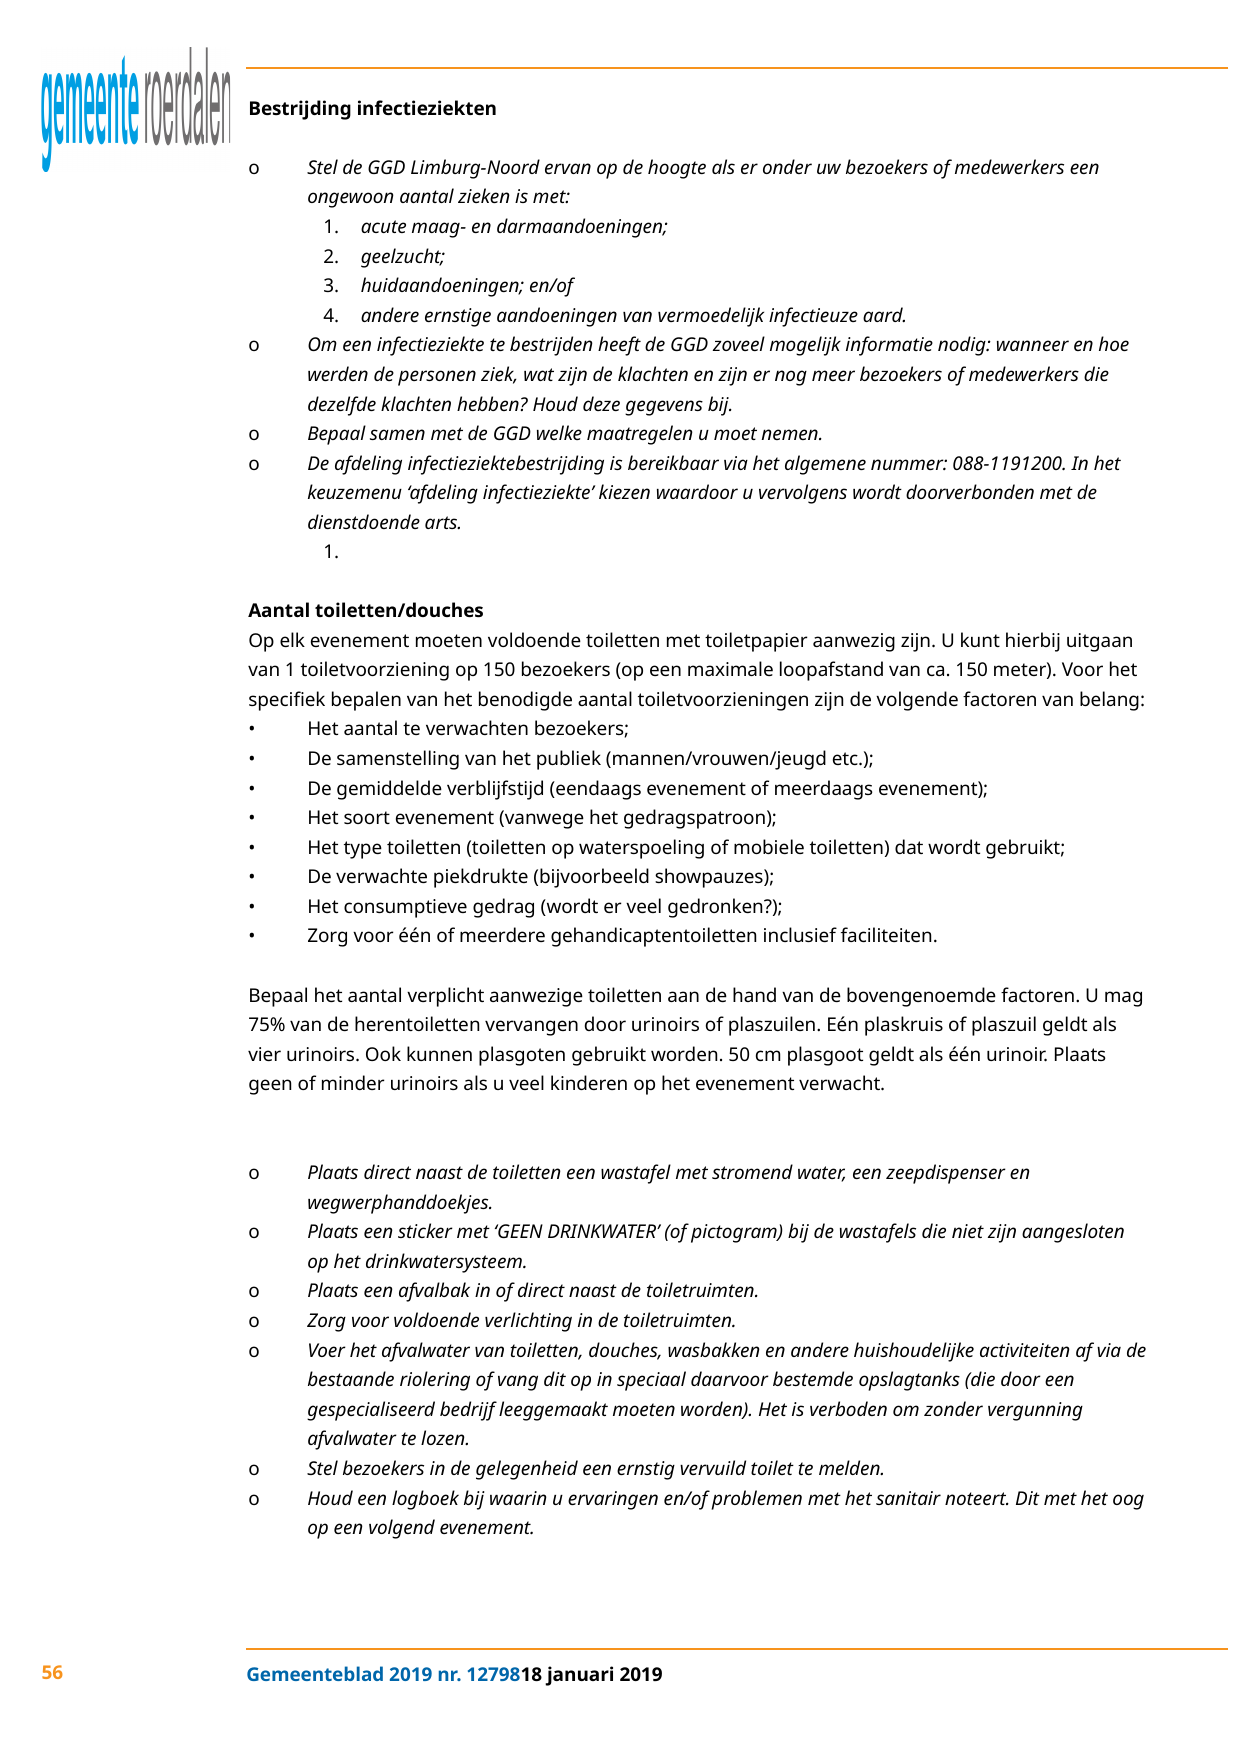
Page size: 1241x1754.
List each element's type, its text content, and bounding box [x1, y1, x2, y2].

list Het consumptieve gedrag (wordt er veel gedronken?); [248, 893, 1152, 919]
picture [41, 134, 48, 172]
text Op elk evenement moeten voldoende toiletten met toiletpapier aanwezig zijn. U kunt hierbij uitgaan van 1 toiletvoorziening op 150 bezoekers (op een maximale loopafstand van ca. 150 meter). Voor het specifiek bepalen van het benodigde aantal toiletvoorzieningen zijn de volgende factoren van belang: [248, 627, 1152, 712]
list Het soort evenement (vanwege het gedragspatroon); [248, 804, 1152, 830]
text Bestrijding infectieziekten [248, 95, 1152, 121]
picture [41, 47, 231, 172]
table_header Plaats direct naast de toiletten een wastafel met stromend water, een zeepdispenser en wegwerphanddoekjes. Plaats een sticker met ‘GEEN DRINKWATER’ (of pictogram) bij de wastafels die niet zijn aangesloten op het drinkwatersysteem. Plaats een afvalbak in of direct naast de toiletruimten. Zorg voor voldoende verlichting in de toiletruimten. Voer het afvalwater van toiletten, douches, wasbakken en andere huishoudelijke activiteiten af via de bestaande riolering of vang dit op in speciaal daarvoor bestemde opslagtanks (die door een gespecialiseerd bedrijf leeggemaakt moeten worden). Het is verboden om zonder vergunning afvalwater te lozen. Stel bezoekers in de gelegenheid een ernstig vervuild toilet te melden. Houd een logboek bij waarin u ervaringen en/of problemen met het sanitair noteert. Dit met het oog op een volgend evenement. [248, 1130, 1152, 1570]
list Zorg voor één of meerdere gehandicaptentoiletten inclusief faciliteiten. [248, 923, 1152, 948]
list De gemiddelde verblijfstijd (eendaags evenement of meerdaags evenement); [248, 775, 1152, 800]
list Het type toiletten (toiletten op waterspoeling of mobiele toiletten) dat wordt gebruikt; [248, 834, 1152, 859]
table_header Stel de GGD Limburg-Noord ervan op de hoogte als er onder uw bezoekers of medewerkers een ongewoon aantal zieken is met: acute maag- en darmaandoeningen; geelzucht; huidaandoeningen; en/of andere ernstige aandoeningen van vermoedelijk infectieuze aard. Om een infectieziekte te bestrijden heeft de GGD zoveel mogelijk informatie nodig: wanneer en hoe werden de personen ziek, wat zijn de klachten en zijn er nog meer bezoekers of medewerkers die dezelfde klachten hebben? Houd deze gegevens bij. Bepaal samen met de GGD welke maatregelen u moet nemen. De afdeling infectieziektebestrijding is bereikbaar via het algemene nummer: 088-1191200. In het keuzemenu ‘afdeling infectieziekte’ kiezen waardoor u vervolgens wordt doorverbonden met de dienstdoende arts. [248, 125, 1152, 564]
list De samenstelling van het publiek (mannen/vrouwen/jeugd etc.); [248, 745, 1152, 771]
list De verwachte piekdrukte (bijvoorbeeld showpauzes); [248, 863, 1152, 889]
list Het aantal te verwachten bezoekers; [248, 716, 1152, 741]
text Bepaal het aantal verplicht aanwezige toiletten aan de hand van de bovengenoemde factoren. U mag 75% van de herentoiletten vervangen door urinoirs of plaszuilen. Eén plaskruis of plaszuil geldt als vier urinoirs. Ook kunnen plasgoten gebruikt worden. 50 cm plasgoot geldt als één urinoir. Plaats geen of minder urinoirs als u veel kinderen op het evenement verwacht. [248, 982, 1152, 1096]
text Aantal toiletten/douches [248, 597, 1152, 623]
